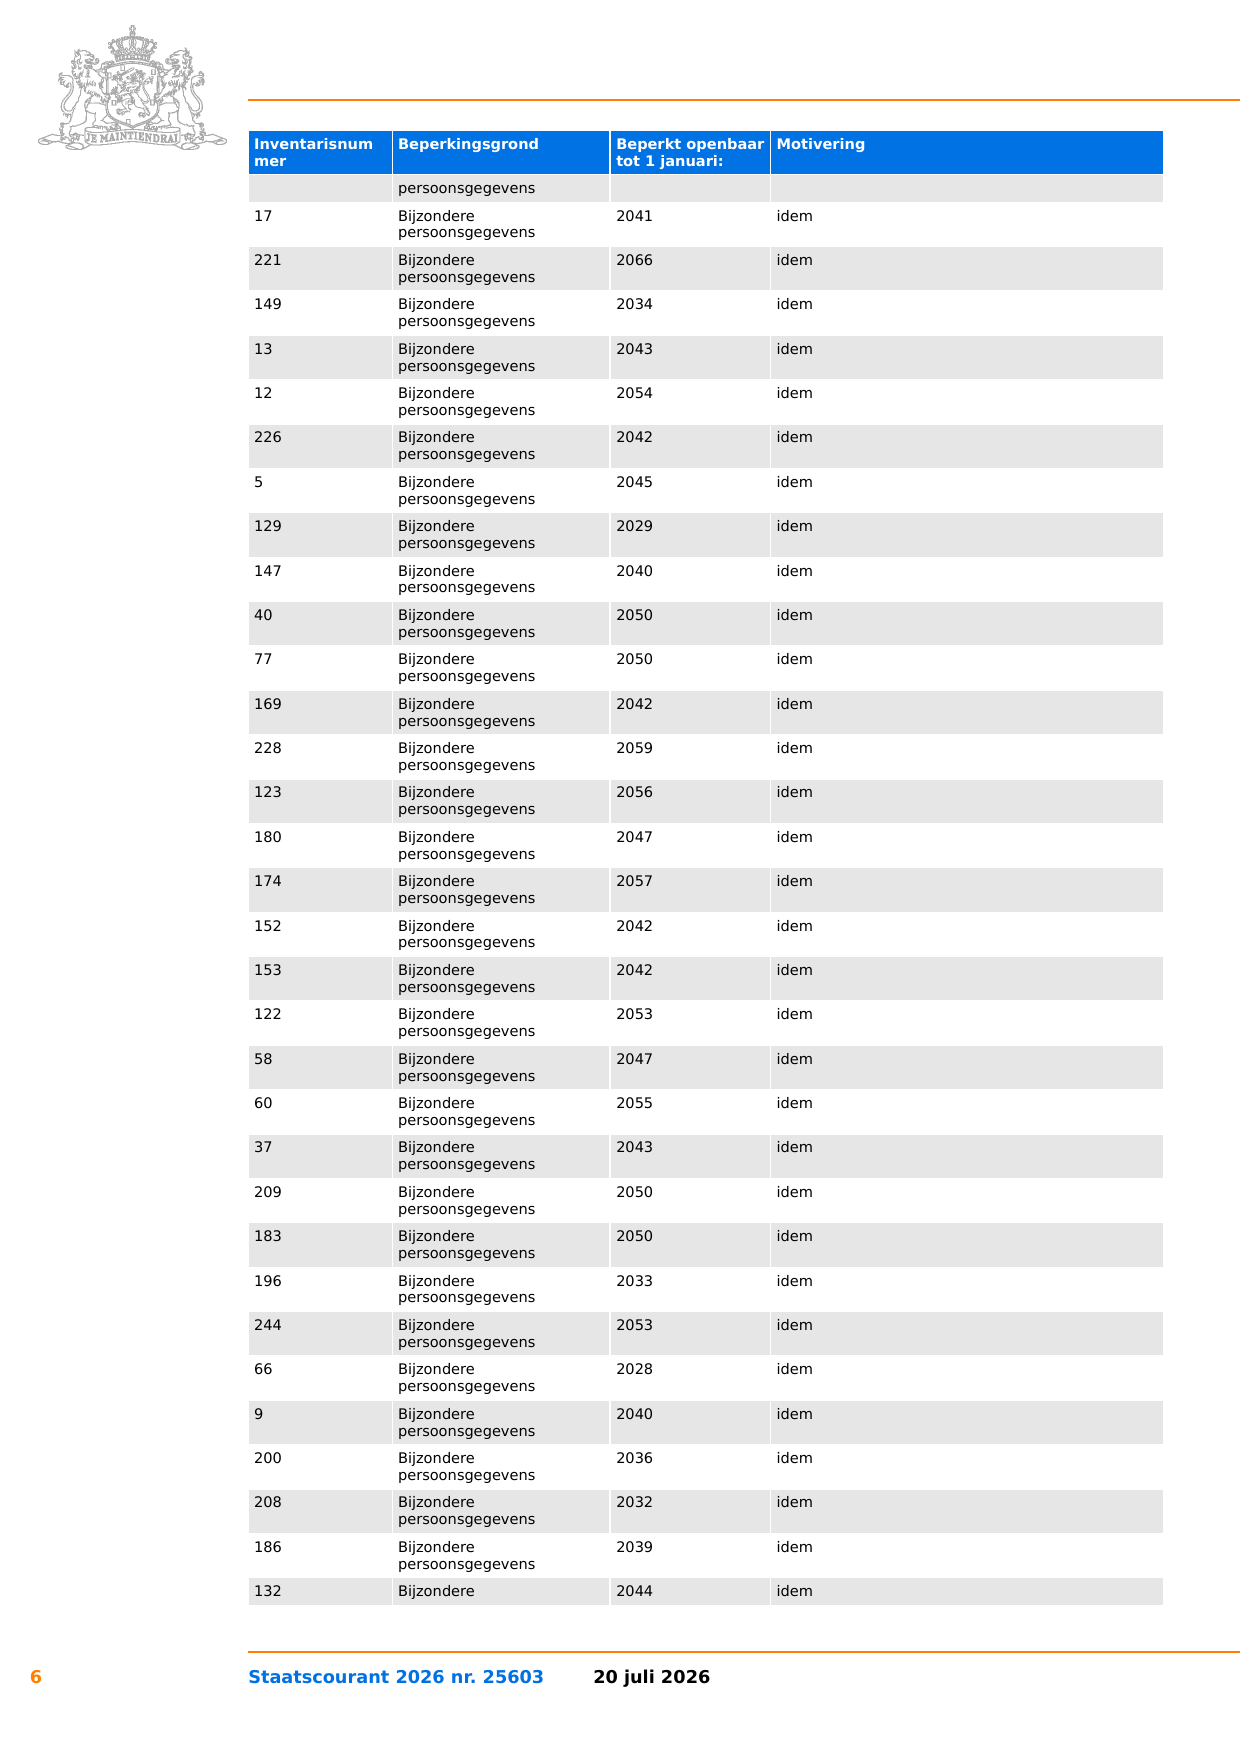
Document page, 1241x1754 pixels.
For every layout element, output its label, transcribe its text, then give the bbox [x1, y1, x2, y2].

table_cell 2044 [611, 1578, 770, 1605]
table_cell idem [771, 558, 1163, 601]
table_cell 2050 [611, 1179, 770, 1222]
table_cell 221 [249, 247, 392, 290]
table_cell 2036 [611, 1445, 770, 1488]
table_cell idem [771, 735, 1163, 778]
table_cell 2054 [611, 380, 770, 423]
table_cell [249, 175, 392, 202]
table_cell 60 [249, 1090, 392, 1133]
table_cell idem [771, 203, 1163, 246]
table_cell 153 [249, 957, 392, 1000]
table_cell idem [771, 780, 1163, 823]
table_cell 66 [249, 1356, 392, 1400]
table_cell 2047 [611, 1046, 770, 1089]
table_cell idem [771, 1001, 1163, 1045]
table_cell idem [771, 1223, 1163, 1267]
table_cell idem [771, 1135, 1163, 1178]
table_cell [771, 175, 1163, 202]
table_cell 2050 [611, 602, 770, 645]
table_cell 200 [249, 1445, 392, 1488]
table_cell 2042 [611, 691, 770, 734]
table_cell 208 [249, 1490, 392, 1533]
table_cell idem [771, 691, 1163, 734]
table_cell 2033 [611, 1268, 770, 1311]
table_cell idem [771, 1490, 1163, 1533]
table_cell 2047 [611, 824, 770, 867]
table_cell Bijzondere persoonsgegevens [393, 336, 609, 379]
table_cell idem [771, 425, 1163, 468]
table_cell 2043 [611, 336, 770, 379]
table_cell Bijzondere persoonsgegevens [393, 735, 609, 778]
table_cell 2050 [611, 646, 770, 690]
table_cell idem [771, 868, 1163, 912]
table_cell 152 [249, 913, 392, 956]
table_cell Bijzondere persoonsgegevens [393, 913, 609, 956]
table_cell Bijzondere persoonsgegevens [393, 1490, 609, 1533]
table_cell 183 [249, 1223, 392, 1267]
table_cell Bijzondere persoonsgegevens [393, 469, 609, 512]
table_cell Bijzondere persoonsgegevens [393, 513, 609, 557]
table_cell 40 [249, 602, 392, 645]
table_cell Bijzondere persoonsgegevens [393, 291, 609, 335]
table_cell Bijzondere persoonsgegevens [393, 1445, 609, 1488]
table_cell idem [771, 1090, 1163, 1133]
table_cell 77 [249, 646, 392, 690]
table_cell idem [771, 1046, 1163, 1089]
table_cell 228 [249, 735, 392, 778]
table_cell 2057 [611, 868, 770, 912]
table_cell 2055 [611, 1090, 770, 1133]
table_cell idem [771, 291, 1163, 335]
table_cell 2041 [611, 203, 770, 246]
table_header Beperkingsgrond [393, 131, 609, 174]
table_cell 2034 [611, 291, 770, 335]
table_cell idem [771, 957, 1163, 1000]
table_header Inventarisnummer [249, 131, 392, 174]
table_cell 196 [249, 1268, 392, 1311]
table_header Motivering [771, 131, 1163, 174]
table_cell [611, 175, 770, 202]
table_cell 9 [249, 1401, 392, 1444]
table_cell idem [771, 913, 1163, 956]
table_cell Bijzondere persoonsgegevens [393, 1312, 609, 1355]
table_cell 37 [249, 1135, 392, 1178]
table_cell 129 [249, 513, 392, 557]
table_cell persoonsgegevens [393, 175, 609, 202]
table_cell Bijzondere persoonsgegevens [393, 868, 609, 912]
table_cell Bijzondere persoonsgegevens [393, 780, 609, 823]
table_cell Bijzondere persoonsgegevens [393, 1356, 609, 1400]
table_cell 2050 [611, 1223, 770, 1267]
table_cell 2039 [611, 1534, 770, 1577]
table_cell Bijzondere persoonsgegevens [393, 602, 609, 645]
table_cell 2042 [611, 425, 770, 468]
table_cell Bijzondere [393, 1578, 609, 1605]
table_cell 180 [249, 824, 392, 867]
table_cell idem [771, 1578, 1163, 1605]
table_cell 13 [249, 336, 392, 379]
table_cell Bijzondere persoonsgegevens [393, 425, 609, 468]
table_cell 2043 [611, 1135, 770, 1178]
table_cell 123 [249, 780, 392, 823]
table_cell 2059 [611, 735, 770, 778]
table_cell idem [771, 1312, 1163, 1355]
table_cell idem [771, 824, 1163, 867]
table_cell 2053 [611, 1001, 770, 1045]
table_cell idem [771, 1268, 1163, 1311]
table_cell 2042 [611, 913, 770, 956]
table_cell 209 [249, 1179, 392, 1222]
table_cell idem [771, 646, 1163, 690]
table_header Beperkt openbaar tot 1 januari: [611, 131, 770, 174]
table_cell Bijzondere persoonsgegevens [393, 824, 609, 867]
table_cell 2056 [611, 780, 770, 823]
table_cell 226 [249, 425, 392, 468]
table_cell Bijzondere persoonsgegevens [393, 1046, 609, 1089]
table_cell Bijzondere persoonsgegevens [393, 1135, 609, 1178]
table_cell 2032 [611, 1490, 770, 1533]
table_cell idem [771, 1179, 1163, 1222]
table_cell 147 [249, 558, 392, 601]
table_cell 2053 [611, 1312, 770, 1355]
table_cell 2040 [611, 1401, 770, 1444]
table_cell Bijzondere persoonsgegevens [393, 1401, 609, 1444]
table_cell 58 [249, 1046, 392, 1089]
table_cell 2066 [611, 247, 770, 290]
table_cell Bijzondere persoonsgegevens [393, 1179, 609, 1222]
table_cell idem [771, 469, 1163, 512]
table_cell idem [771, 380, 1163, 423]
table_cell idem [771, 513, 1163, 557]
table_cell 2045 [611, 469, 770, 512]
table_cell 5 [249, 469, 392, 512]
table_cell idem [771, 1356, 1163, 1400]
table_cell 12 [249, 380, 392, 423]
table_cell 2040 [611, 558, 770, 601]
table_cell idem [771, 1445, 1163, 1488]
table_cell Bijzondere persoonsgegevens [393, 1001, 609, 1045]
table_cell Bijzondere persoonsgegevens [393, 957, 609, 1000]
table_cell 122 [249, 1001, 392, 1045]
table_cell 244 [249, 1312, 392, 1355]
picture [38, 25, 227, 150]
table_cell idem [771, 247, 1163, 290]
table_cell 174 [249, 868, 392, 912]
table_cell 169 [249, 691, 392, 734]
table_cell idem [771, 1401, 1163, 1444]
table_cell Bijzondere persoonsgegevens [393, 1223, 609, 1267]
table_cell 2042 [611, 957, 770, 1000]
table_cell Bijzondere persoonsgegevens [393, 1534, 609, 1577]
table_cell Bijzondere persoonsgegevens [393, 1268, 609, 1311]
table_cell 132 [249, 1578, 392, 1605]
table_cell idem [771, 336, 1163, 379]
table_cell 2028 [611, 1356, 770, 1400]
table_cell 149 [249, 291, 392, 335]
table_cell Bijzondere persoonsgegevens [393, 203, 609, 246]
table_cell 186 [249, 1534, 392, 1577]
table_cell Bijzondere persoonsgegevens [393, 1090, 609, 1133]
table_cell idem [771, 1534, 1163, 1577]
table_cell Bijzondere persoonsgegevens [393, 380, 609, 423]
table_cell Bijzondere persoonsgegevens [393, 558, 609, 601]
table_cell idem [771, 602, 1163, 645]
table_cell Bijzondere persoonsgegevens [393, 646, 609, 690]
table_cell Bijzondere persoonsgegevens [393, 247, 609, 290]
table_cell 2029 [611, 513, 770, 557]
table_cell 17 [249, 203, 392, 246]
table_cell Bijzondere persoonsgegevens [393, 691, 609, 734]
